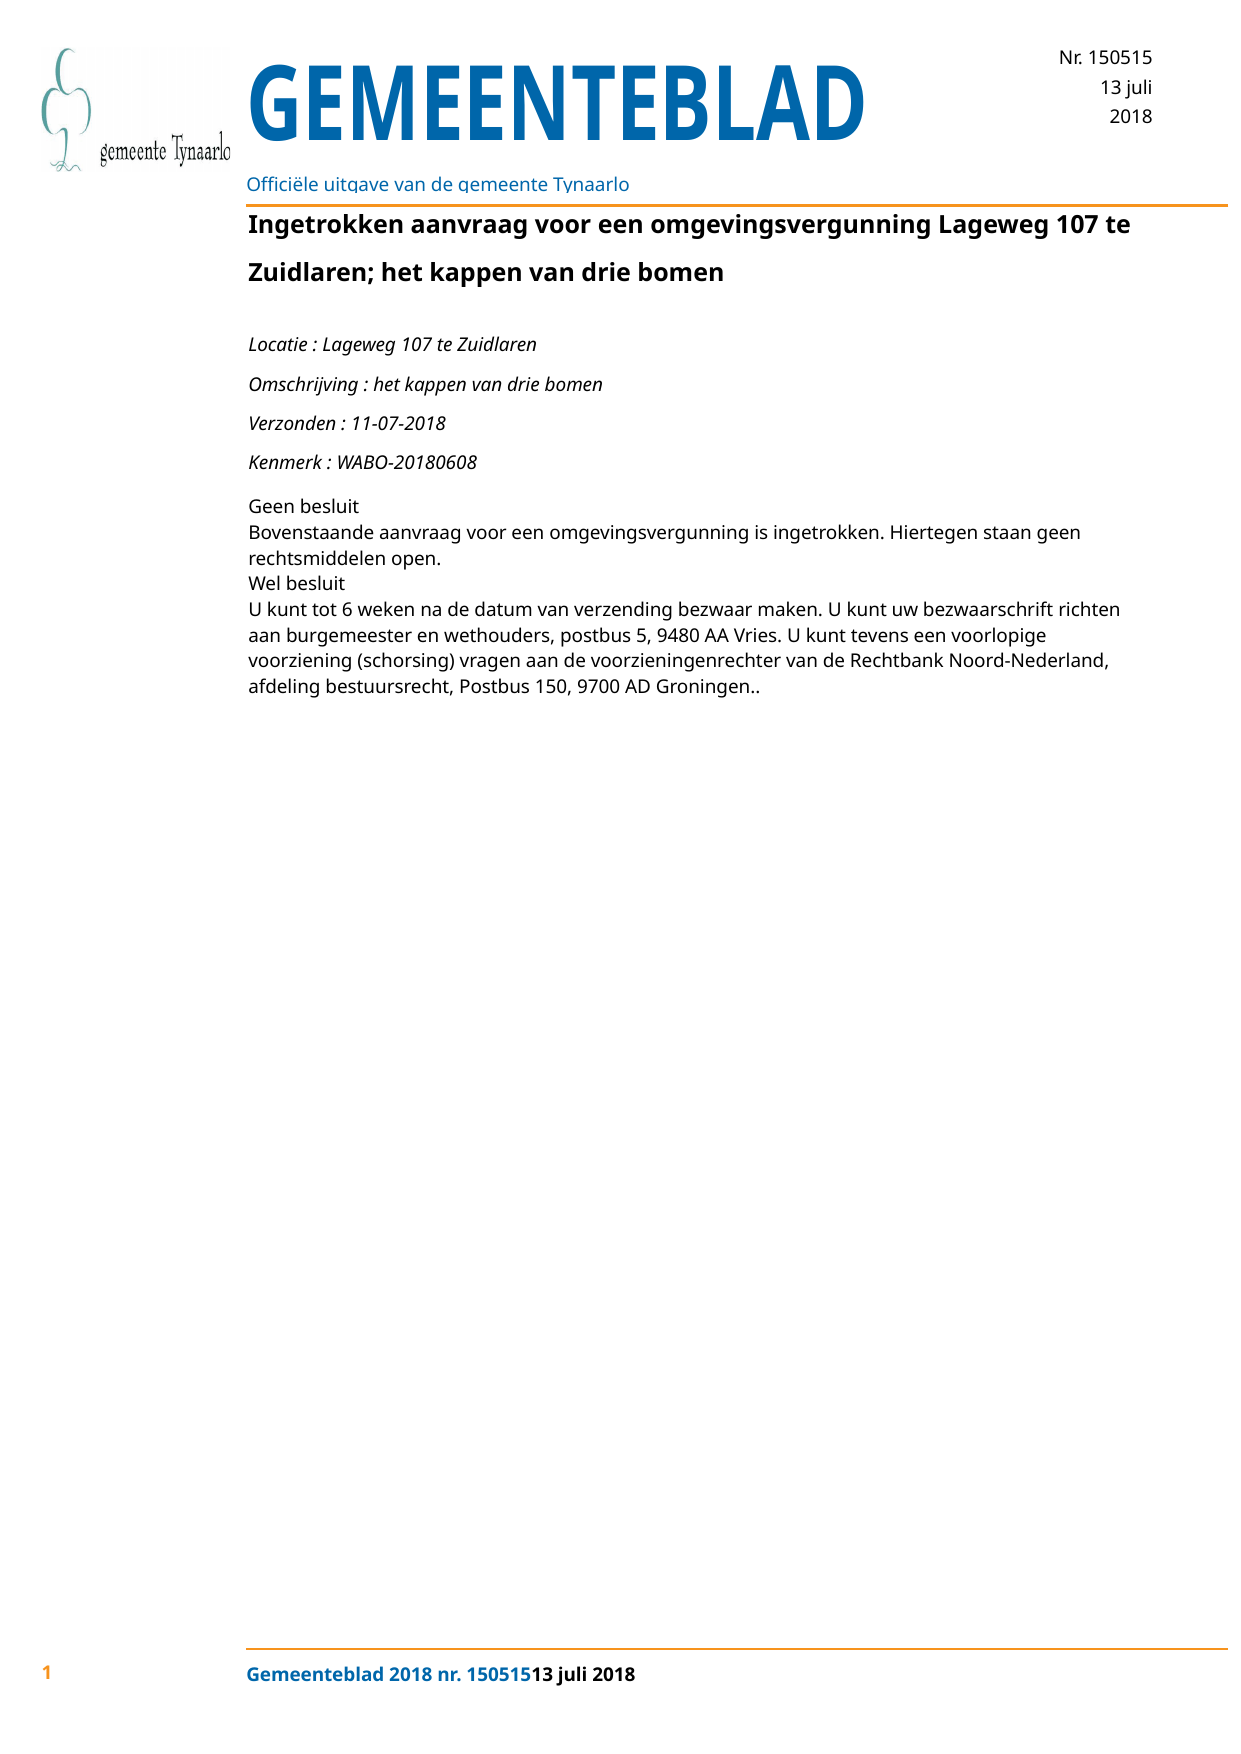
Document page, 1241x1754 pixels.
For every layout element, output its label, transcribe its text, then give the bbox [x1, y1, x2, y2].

text Verzonden : 11-07-2018 [248, 410, 1152, 436]
text Bovenstaande aanvraag voor een omgevingsvergunning is ingetrokken. Hiertegen staan geen rechtsmiddelen open. [248, 519, 1152, 570]
text Geen besluit [248, 493, 1152, 519]
text Ingetrokken aanvraag voor een omgevingsvergunning Lageweg 107 te Zuidlaren; het kappen van drie bomen [248, 207, 1152, 288]
picture [41, 47, 231, 172]
text Omschrijving : het kappen van drie bomen [248, 371, 1152, 396]
text Wel besluit [248, 570, 1152, 596]
text Kenmerk : WABO-20180608 [248, 449, 1152, 475]
text Locatie : Lageweg 107 te Zuidlaren [248, 331, 1152, 357]
text U kunt tot 6 weken na de datum van verzending bezwaar maken. U kunt uw bezwaarschrift richten aan burgemeester en wethouders, postbus 5, 9480 AA Vries. U kunt tevens een voorlopige voorziening (schorsing) vragen aan de voorzieningenrechter van de Rechtbank Noord-Nederland, afdeling bestuursrecht, Postbus 150, 9700 AD Groningen.. [248, 596, 1152, 699]
